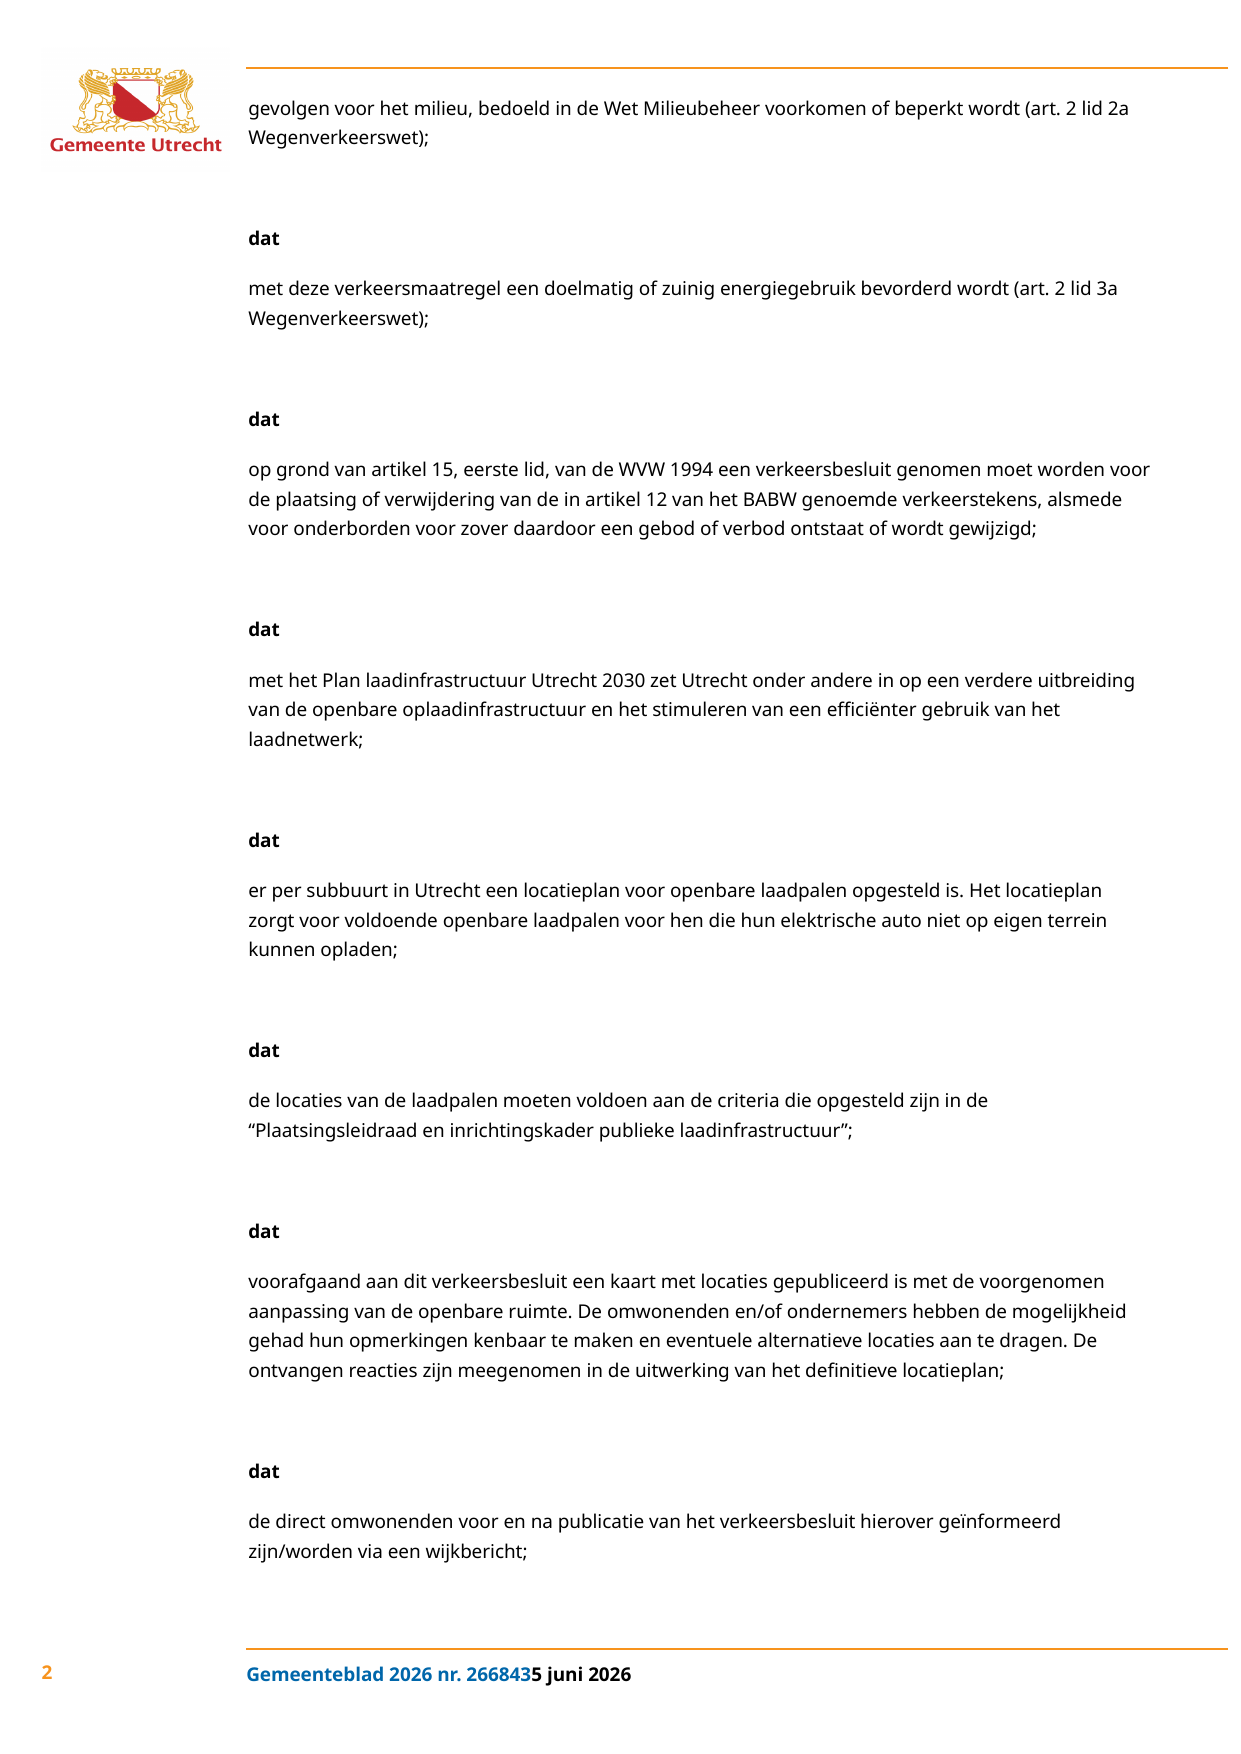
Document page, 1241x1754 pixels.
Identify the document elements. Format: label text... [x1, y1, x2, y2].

text dat [248, 406, 1152, 432]
text voorafgaand aan dit verkeersbesluit een kaart met locaties gepubliceerd is met de voorgenomen aanpassing van de openbare ruimte. De omwonenden en/of ondernemers hebben de mogelijkheid gehad hun opmerkingen kenbaar te maken en eventuele alternatieve locaties aan te dragen. De ontvangen reacties zijn meegenomen in de uitwerking van het definitieve locatieplan; [248, 1268, 1152, 1383]
text de locaties van de laadpalen moeten voldoen aan de criteria die opgesteld zijn in de “Plaatsingsleidraad en inrichtingskader publieke laadinfrastructuur”; [248, 1088, 1152, 1143]
text dat [248, 1458, 1152, 1484]
text dat [248, 616, 1152, 642]
text met deze verkeersmaatregel een doelmatig of zuinig energiegebruik bevorderd wordt (art. 2 lid 3a Wegenverkeerswet); [248, 276, 1152, 331]
text dat [248, 1037, 1152, 1063]
picture [41, 47, 231, 172]
text dat [248, 1218, 1152, 1244]
text er per subbuurt in Utrecht een locatieplan voor openbare laadpalen opgesteld is. Het locatieplan zorgt voor voldoende openbare laadpalen voor hen die hun elektrische auto niet op eigen terrein kunnen opladen; [248, 877, 1152, 962]
text met het Plan laadinfrastructuur Utrecht 2030 zet Utrecht onder andere in op een verdere uitbreiding van de openbare oplaadinfrastructuur en het stimuleren van een efficiënter gebruik van het laadnetwerk; [248, 667, 1152, 752]
text dat [248, 225, 1152, 251]
text gevolgen voor het milieu, bedoeld in de Wet Milieubeheer voorkomen of beperkt wordt (art. 2 lid 2a Wegenverkeerswet); [248, 95, 1152, 150]
text dat [248, 827, 1152, 853]
text de direct omwonenden voor en na publicatie van het verkeersbesluit hierover geïnformeerd zijn/worden via een wijkbericht; [248, 1508, 1152, 1564]
text op grond van artikel 15, eerste lid, van de WVW 1994 een verkeersbesluit genomen moet worden voor de plaatsing of verwijdering van de in artikel 12 van het BABW genoemde verkeerstekens, alsmede voor onderborden voor zover daardoor een gebod of verbod ontstaat of wordt gewijzigd; [248, 456, 1152, 541]
